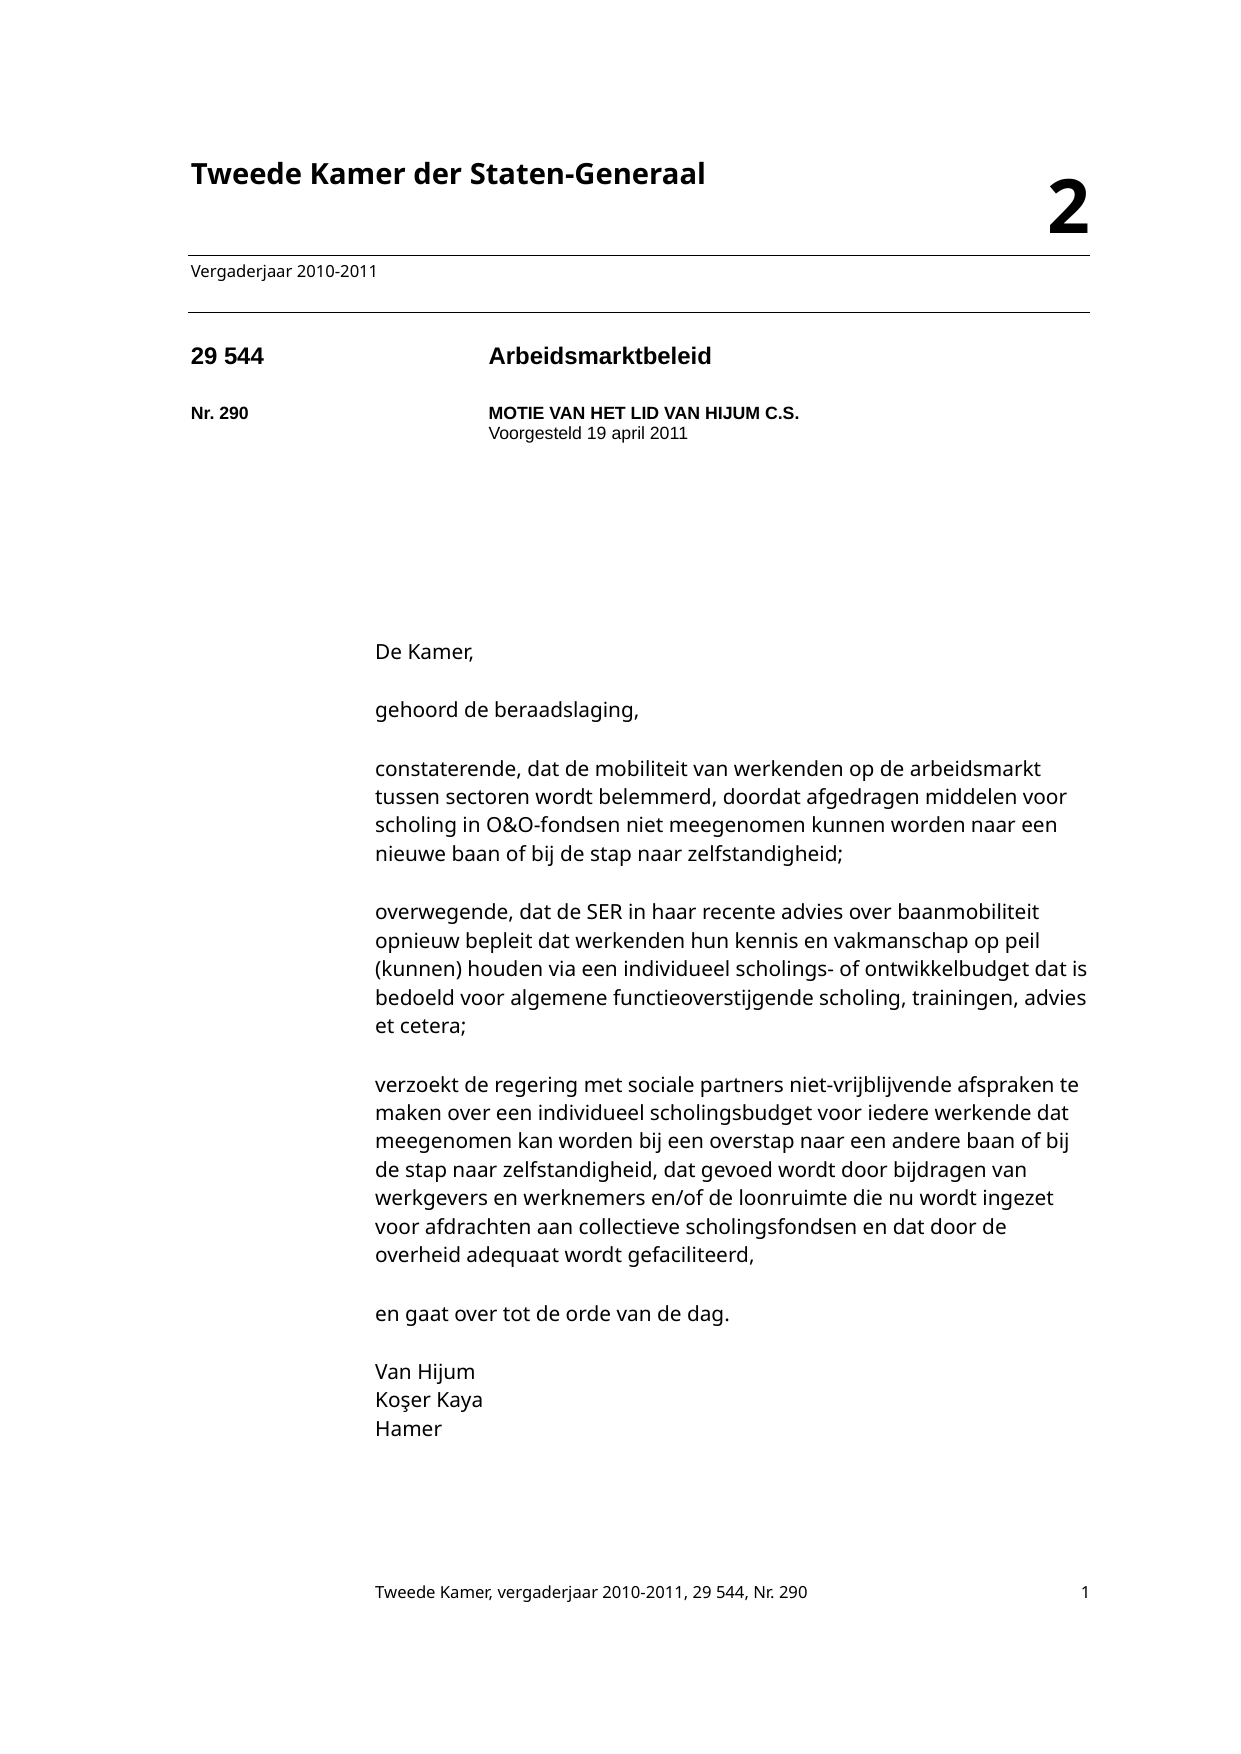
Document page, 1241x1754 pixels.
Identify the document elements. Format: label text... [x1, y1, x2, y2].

table_cell Nr. 290 [188, 399, 485, 518]
table_cell Vergaderjaar 2010-2011 [188, 256, 485, 312]
table_cell [485, 313, 1090, 339]
text gehoord de beraadslaging, [375, 695, 1090, 724]
text verzoekt de regering met sociale partners niet-vrijblijvende afspraken te maken over een individueel scholingsbudget voor iedere werkende dat meegenomen kan worden bij een overstap naar een andere baan of bij de stap naar zelfstandigheid, dat gevoed wordt door bijdragen van werkgevers en werknemers en/of de loonruimte die nu wordt ingezet voor afdrachten aan collectieve scholingsfondsen en dat door de overheid adequaat wordt gefaciliteerd, [375, 1070, 1090, 1269]
table_header 2 [910, 150, 1090, 255]
text Van Hijum [375, 1357, 1090, 1386]
text overwegende, dat de SER in haar recente advies over baanmobiliteit opnieuw bepleit dat werkenden hun kennis en vakmanschap op peil (kunnen) houden via een individueel scholings- of ontwikkelbudget dat is bedoeld voor algemene functieoverstijgende scholing, trainingen, advies et cetera; [375, 897, 1090, 1040]
table_cell Arbeidsmarktbeleid [485, 339, 1090, 399]
text constaterende, dat de mobiliteit van werkenden op de arbeidsmarkt tussen sectoren wordt belemmerd, doordat afgedragen middelen voor scholing in O&O-fondsen niet meegenomen kunnen worden naar een nieuwe baan of bij de stap naar zelfstandigheid; [375, 754, 1090, 867]
text Koşer Kaya [375, 1386, 1090, 1414]
table_cell [188, 313, 485, 339]
table_cell MOTIE VAN HET LID VAN HIJUM C.S. Voorgesteld 19 april 2011 [485, 399, 1090, 518]
text en gaat over tot de orde van de dag. [375, 1299, 1090, 1327]
table_cell [485, 256, 1090, 312]
table_cell 29 544 [188, 339, 485, 399]
text De Kamer, [375, 637, 1090, 665]
table_header Tweede Kamer der Staten-Generaal [188, 150, 909, 255]
text Hamer [375, 1414, 1090, 1442]
